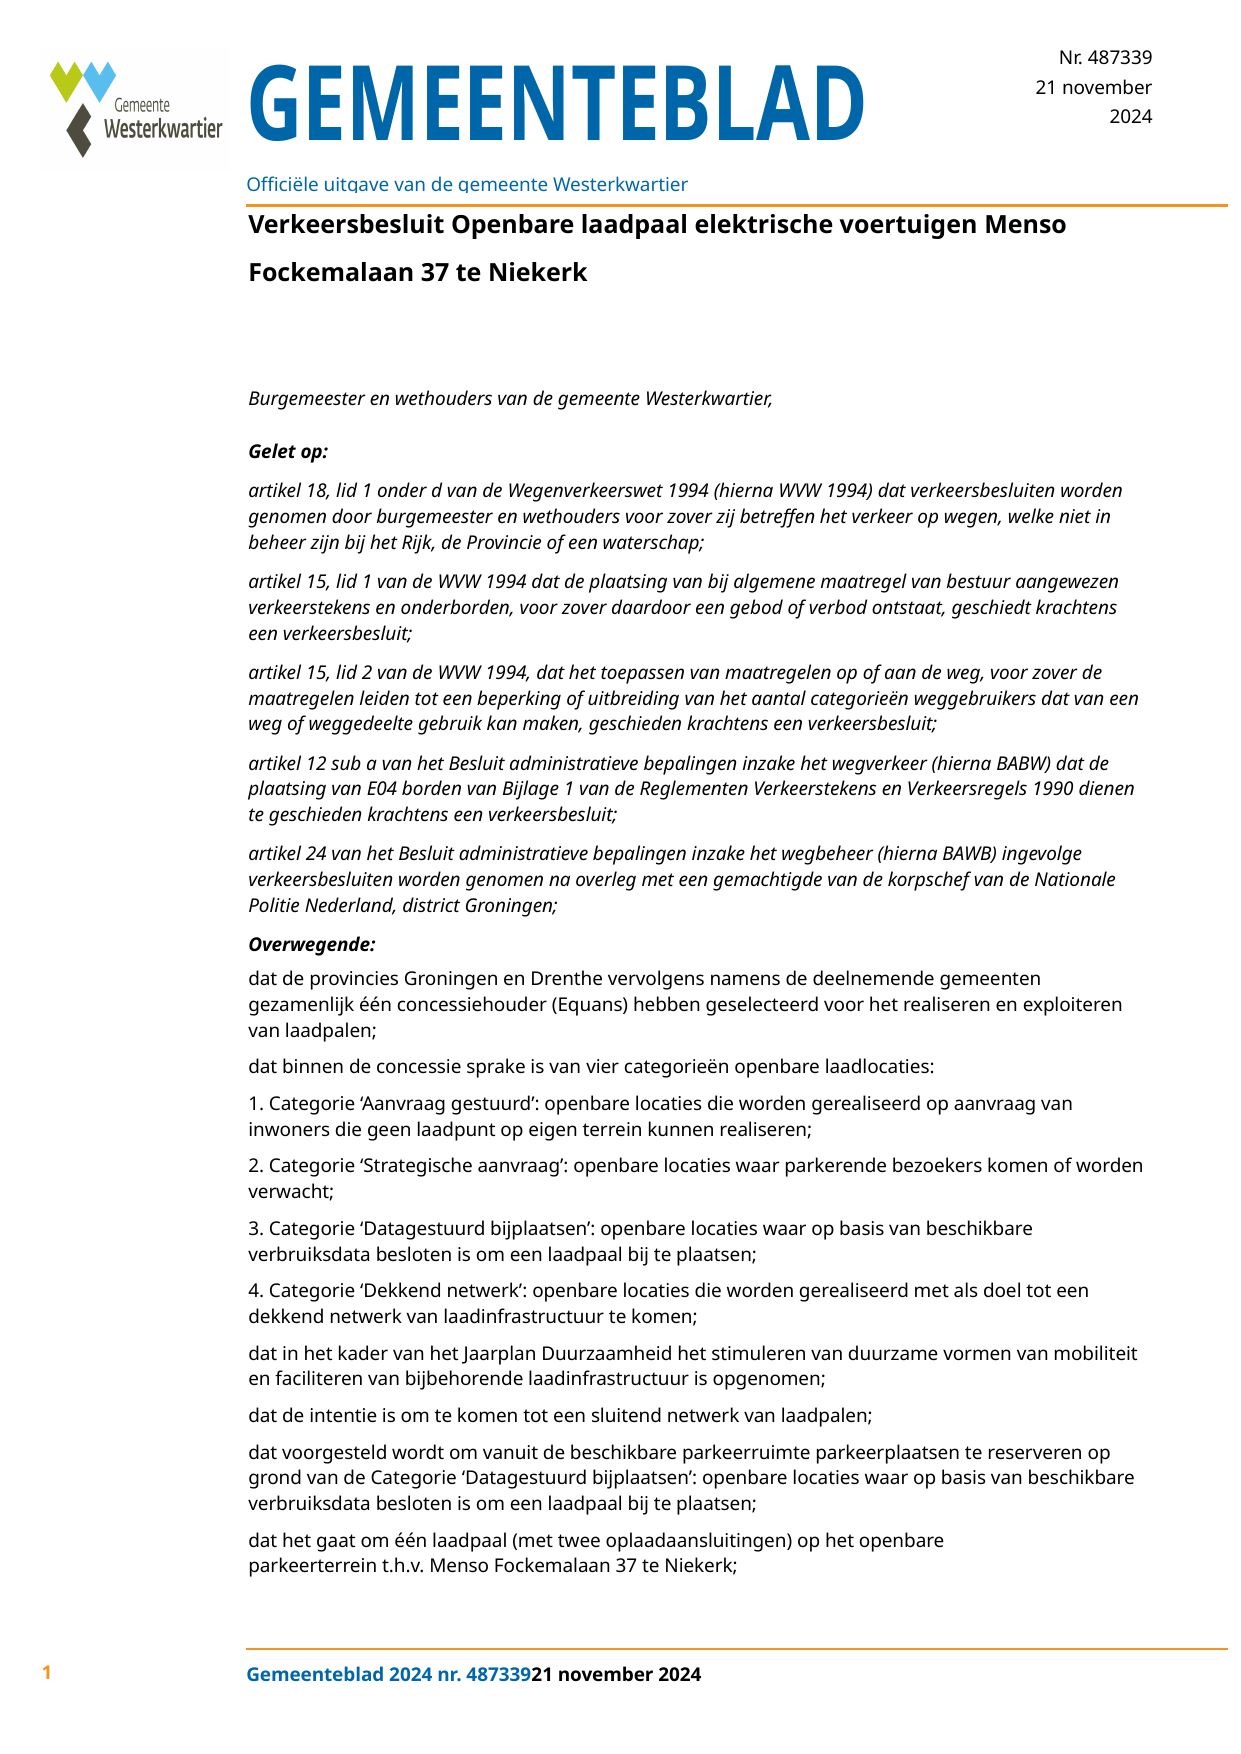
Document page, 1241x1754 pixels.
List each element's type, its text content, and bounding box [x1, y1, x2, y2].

text artikel 15, lid 1 van de WVW 1994 dat de plaatsing van bij algemene maatregel van bestuur aangewezen verkeerstekens en onderborden, voor zover daardoor een gebod of verbod ontstaat, geschiedt krachtens een verkeersbesluit; [248, 568, 1152, 646]
text dat in het kader van het Jaarplan Duurzaamheid het stimuleren van duurzame vormen van mobiliteit en faciliteren van bijbehorende laadinfrastructuur is opgenomen; [248, 1340, 1152, 1391]
text artikel 24 van het Besluit administratieve bepalingen inzake het wegbeheer (hierna BAWB) ingevolge verkeersbesluiten worden genomen na overleg met een gemachtigde van de korpschef van de Nationale Politie Nederland, district Groningen; [248, 841, 1152, 918]
text artikel 15, lid 2 van de WVW 1994, dat het toepassen van maatregelen op of aan de weg, voor zover de maatregelen leiden tot een beperking of uitbreiding van het aantal categorieën weggebruikers dat van een weg of weggedeelte gebruik kan maken, geschieden krachtens een verkeersbesluit; [248, 659, 1152, 736]
text 3. Categorie ‘Datagestuurd bijplaatsen’: openbare locaties waar op basis van beschikbare verbruiksdata besloten is om een laadpaal bij te plaatsen; [248, 1215, 1152, 1266]
text Verkeersbesluit Openbare laadpaal elektrische voertuigen Menso Fockemalaan 37 te Niekerk [248, 207, 1152, 288]
text Gelet op: [248, 438, 1152, 464]
picture [41, 47, 231, 172]
text Overwegende: [248, 931, 1152, 957]
text artikel 12 sub a van het Besluit administratieve bepalingen inzake het wegverkeer (hierna BABW) dat de plaatsing van E04 borden van Bijlage 1 van de Reglementen Verkeerstekens en Verkeersregels 1990 dienen te geschieden krachtens een verkeersbesluit; [248, 750, 1152, 827]
text dat voorgesteld wordt om vanuit de beschikbare parkeerruimte parkeerplaatsen te reserveren op grond van de Categorie ‘Datagestuurd bijplaatsen’: openbare locaties waar op basis van beschikbare verbruiksdata besloten is om een laadpaal bij te plaatsen; [248, 1439, 1152, 1516]
text dat het gaat om één laadpaal (met twee oplaadaansluitingen) op het openbare parkeerterrein t.h.v. Menso Fockemalaan 37 te Niekerk; [248, 1527, 1152, 1578]
text dat de provincies Groningen en Drenthe vervolgens namens de deelnemende gemeenten gezamenlijk één concessiehouder (Equans) hebben geselecteerd voor het realiseren en exploiteren van laadpalen; [248, 965, 1152, 1043]
text Burgemeester en wethouders van de gemeente Westerkwartier, [248, 386, 1152, 411]
text dat de intentie is om te komen tot een sluitend netwerk van laadpalen; [248, 1402, 1152, 1428]
text 2. Categorie ‘Strategische aanvraag’: openbare locaties waar parkerende bezoekers komen of worden verwacht; [248, 1153, 1152, 1204]
text dat binnen de concessie sprake is van vier categorieën openbare laadlocaties: [248, 1053, 1152, 1079]
text 4. Categorie ‘Dekkend netwerk’: openbare locaties die worden gerealiseerd met als doel tot een dekkend netwerk van laadinfrastructuur te komen; [248, 1277, 1152, 1329]
text artikel 18, lid 1 onder d van de Wegenverkeerswet 1994 (hierna WVW 1994) dat verkeersbesluiten worden genomen door burgemeester en wethouders voor zover zij betreffen het verkeer op wegen, welke niet in beheer zijn bij het Rijk, de Provincie of een waterschap; [248, 478, 1152, 555]
text 1. Categorie ‘Aanvraag gestuurd’: openbare locaties die worden gerealiseerd op aanvraag van inwoners die geen laadpunt op eigen terrein kunnen realiseren; [248, 1090, 1152, 1142]
